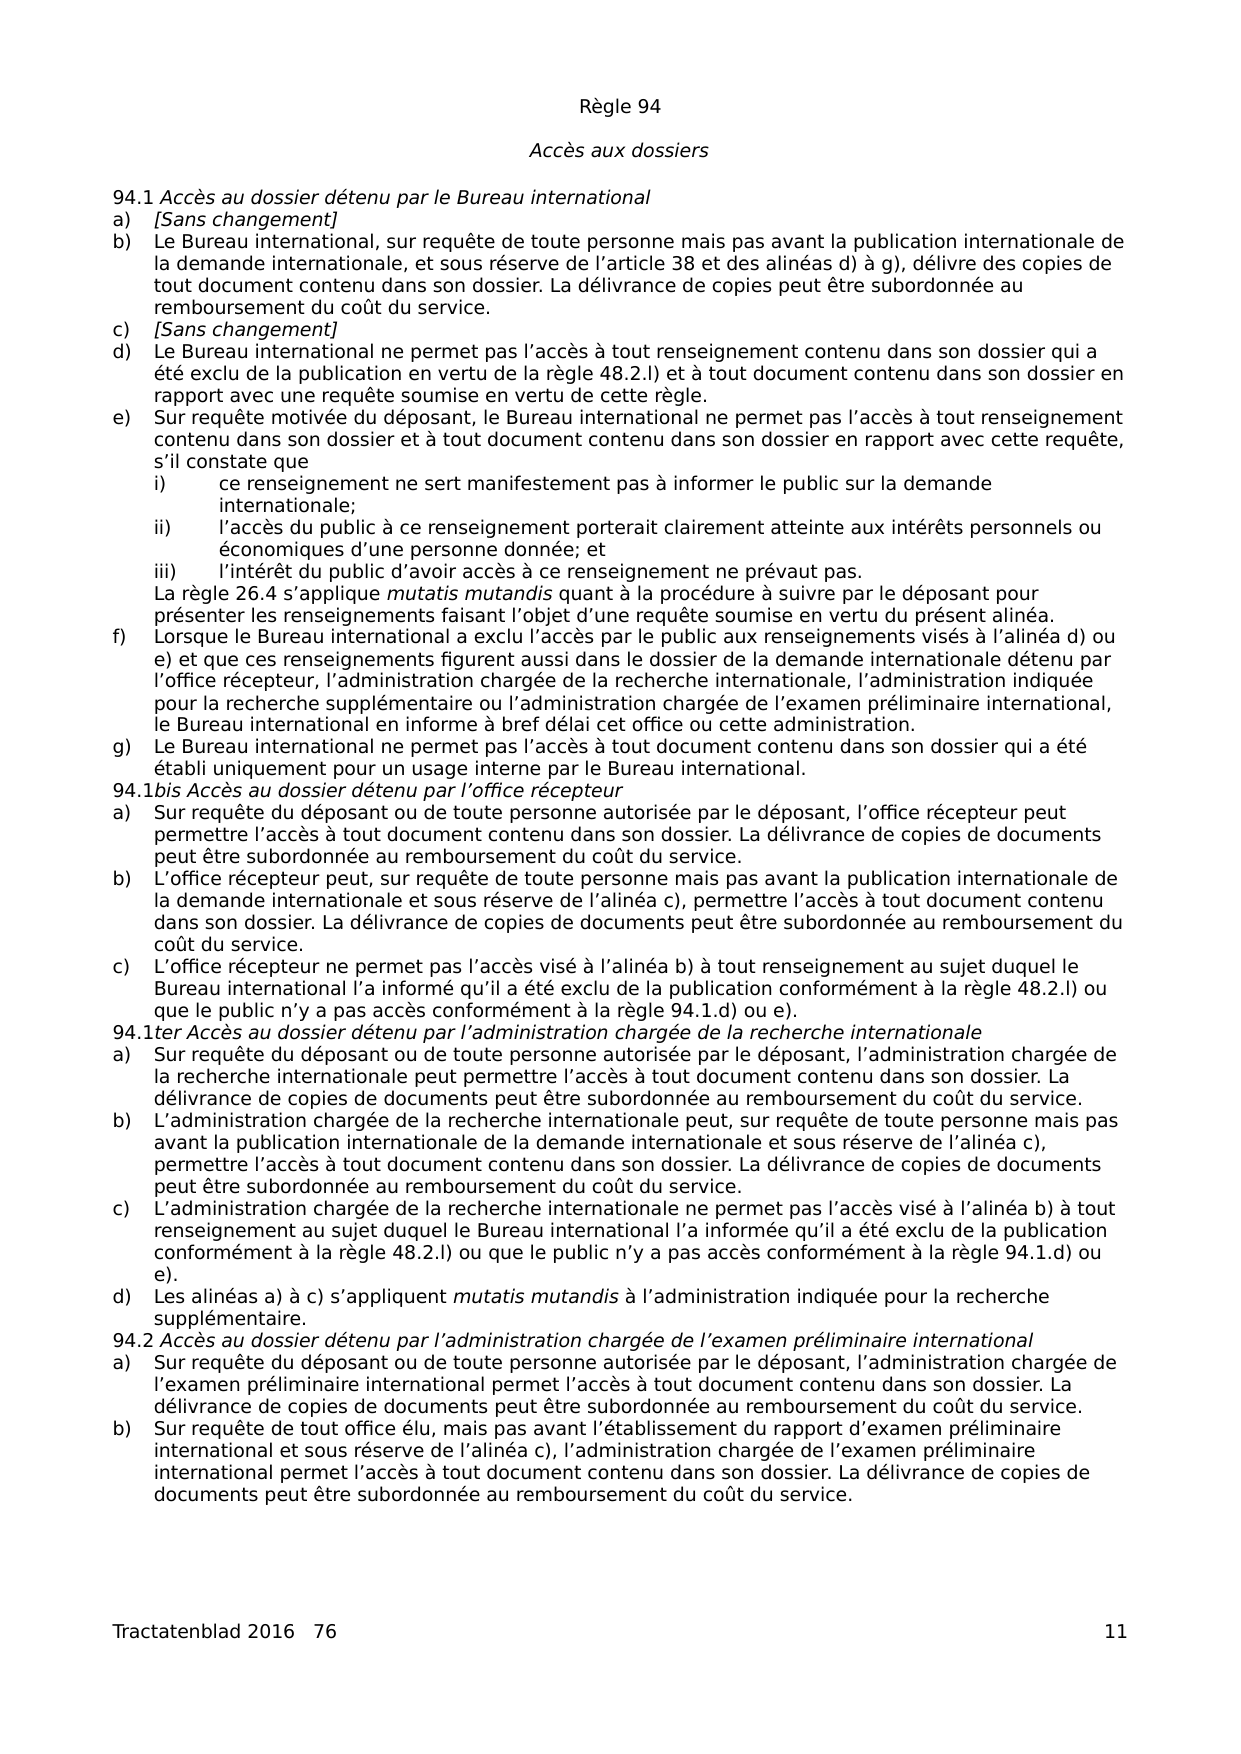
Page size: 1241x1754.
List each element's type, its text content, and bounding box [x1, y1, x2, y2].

text b) L’administration chargée de la recherche internationale peut, sur requête de toute personne mais pas avant la publication internationale de la demande internationale et sous réserve de l’alinéa c), permettre l’accès à tout document contenu dans son dossier. La délivrance de copies de documents peut être subordonnée au remboursement du coût du service. [112, 1110, 1128, 1198]
text 94.1ter Accès au dossier détenu par l’administration chargée de la recherche internationale [112, 1022, 1128, 1044]
text c) L’administration chargée de la recherche internationale ne permet pas l’accès visé à l’alinéa b) à tout renseignement au sujet duquel le Bureau international l’a informée qu’il a été exclu de la publication conformément à la règle 48.2.l) ou que le public n’y a pas accès conformément à la règle 94.1.d) ou e). [112, 1198, 1128, 1286]
text d) Les alinéas a) à c) s’appliquent mutatis mutandis à l’administration indiquée pour la recherche supplémentaire. [112, 1286, 1128, 1330]
text b) Sur requête de tout office élu, mais pas avant l’établissement du rapport d’examen préliminaire international et sous réserve de l’alinéa c), l’administration chargée de l’examen préliminaire international permet l’accès à tout document contenu dans son dossier. La délivrance de copies de documents peut être subordonnée au remboursement du coût du service. [112, 1418, 1128, 1506]
text e) Sur requête motivée du déposant, le Bureau international ne permet pas l’accès à tout renseignement contenu dans son dossier et à tout document contenu dans son dossier en rapport avec cette requête, s’il constate que [112, 407, 1128, 473]
text a) Sur requête du déposant ou de toute personne autorisée par le déposant, l’administration chargée de la recherche internationale peut permettre l’accès à tout document contenu dans son dossier. La délivrance de copies de documents peut être subordonnée au remboursement du coût du service. [112, 1044, 1128, 1110]
text g) Le Bureau international ne permet pas l’accès à tout document contenu dans son dossier qui a été établi uniquement pour un usage interne par le Bureau international. [112, 736, 1128, 780]
text 94.2 Accès au dossier détenu par l’administration chargée de l’examen préliminaire international [112, 1330, 1128, 1352]
text b) Le Bureau international, sur requête de toute personne mais pas avant la publication internationale de la demande internationale, et sous réserve de l’article 38 et des alinéas d) à g), délivre des copies de tout document contenu dans son dossier. La délivrance de copies peut être subordonnée au remboursement du coût du service. [112, 231, 1128, 319]
text c) L’office récepteur ne permet pas l’accès visé à l’alinéa b) à tout renseignement au sujet duquel le Bureau international l’a informé qu’il a été exclu de la publication conformément à la règle 48.2.l) ou que le public n’y a pas accès conformément à la règle 94.1.d) ou e). [112, 956, 1128, 1022]
text 94.1 Accès au dossier détenu par le Bureau international [112, 187, 1128, 209]
text a) Sur requête du déposant ou de toute personne autorisée par le déposant, l’administration chargée de l’examen préliminaire international permet l’accès à tout document contenu dans son dossier. La délivrance de copies de documents peut être subordonnée au remboursement du coût du service. [112, 1352, 1128, 1418]
text d) Le Bureau international ne permet pas l’accès à tout renseignement contenu dans son dossier qui a été exclu de la publication en vertu de la règle 48.2.l) et à tout document contenu dans son dossier en rapport avec une requête soumise en vertu de cette règle. [112, 341, 1128, 407]
text c) [Sans changement] [112, 319, 1128, 341]
text ii) l’accès du public à ce renseignement porterait clairement atteinte aux intérêts personnels ou économiques d’une personne donnée; et [153, 517, 1128, 561]
subtitle Règle 94 Accès aux dossiers [112, 96, 1128, 162]
text iii) l’intérêt du public d’avoir accès à ce renseignement ne prévaut pas. [153, 561, 1128, 582]
text a) Sur requête du déposant ou de toute personne autorisée par le déposant, l’office récepteur peut permettre l’accès à tout document contenu dans son dossier. La délivrance de copies de documents peut être subordonnée au remboursement du coût du service. [112, 802, 1128, 868]
text i) ce renseignement ne sert manifestement pas à informer le public sur la demande internationale; [153, 473, 1128, 517]
text a) [Sans changement] [112, 209, 1128, 231]
text f) Lorsque le Bureau international a exclu l’accès par le public aux renseignements visés à l’alinéa d) ou e) et que ces renseignements figurent aussi dans le dossier de la demande internationale détenu par l’office récepteur, l’administration chargée de la recherche internationale, l’administration indiquée pour la recherche supplémentaire ou l’administration chargée de l’examen préliminaire international, le Bureau international en informe à bref délai cet office ou cette administration. [112, 626, 1128, 736]
text 94.1bis Accès au dossier détenu par l’office récepteur [112, 780, 1128, 802]
text b) L’office récepteur peut, sur requête de toute personne mais pas avant la publication internationale de la demande internationale et sous réserve de l’alinéa c), permettre l’accès à tout document contenu dans son dossier. La délivrance de copies de documents peut être subordonnée au remboursement du coût du service. [112, 868, 1128, 956]
text La règle 26.4 s’applique mutatis mutandis quant à la procédure à suivre par le déposant pour présenter les renseignements faisant l’objet d’une requête soumise en vertu du présent alinéa. [153, 582, 1128, 626]
